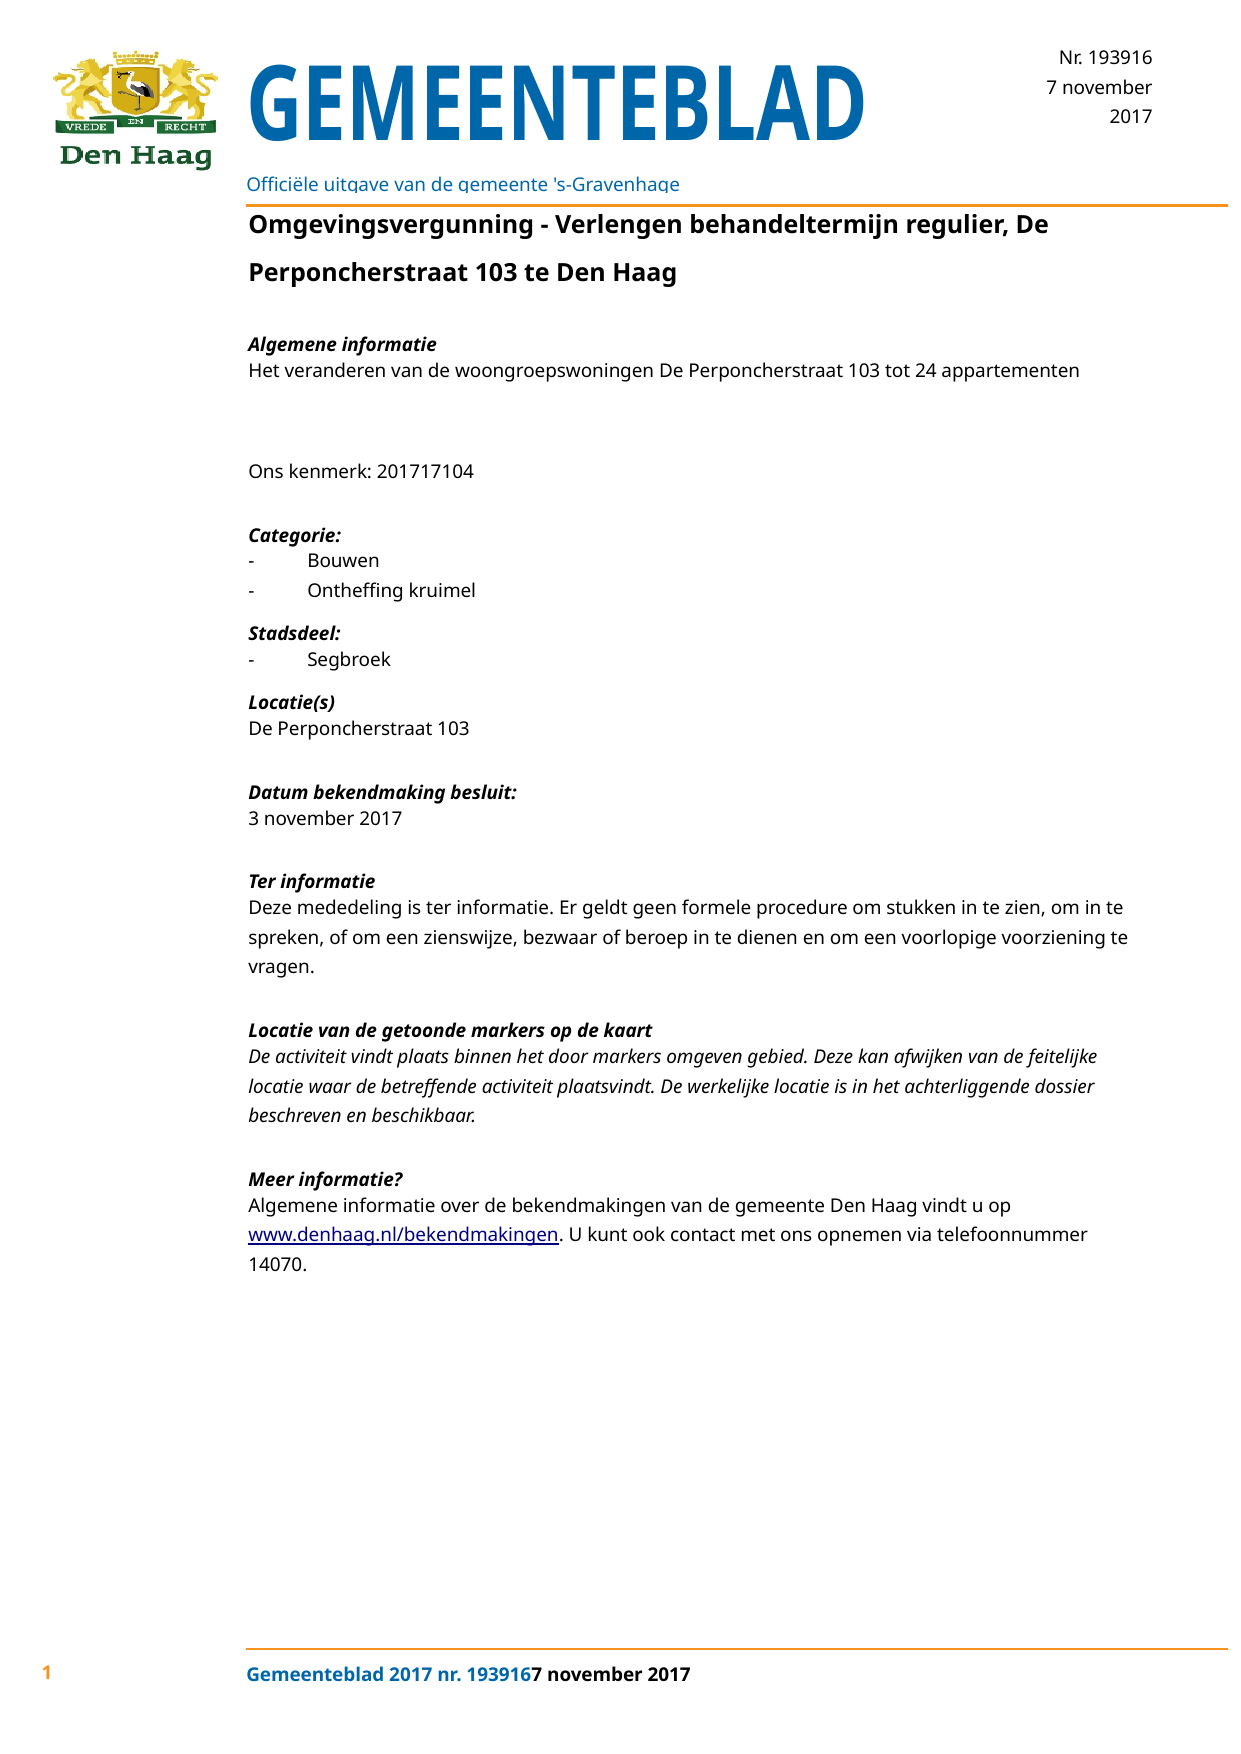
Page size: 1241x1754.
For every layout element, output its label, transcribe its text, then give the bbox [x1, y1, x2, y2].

text Meer informatie? [248, 1166, 1152, 1192]
text De Perponcherstraat 103 [248, 715, 1152, 741]
list Segbroek [248, 646, 1152, 672]
text Locatie van de getoonde markers op de kaart [248, 1017, 1152, 1043]
text Algemene informatie [248, 331, 1152, 357]
text Algemene informatie over de bekendmakingen van de gemeente Den Haag vindt u op www.denhaag.nl/bekendmakingen. U kunt ook contact met ons opnemen via telefoonnummer 14070. [248, 1192, 1152, 1277]
picture [41, 47, 231, 172]
text 3 november 2017 [248, 805, 1152, 830]
text Datum bekendmaking besluit: [248, 779, 1152, 805]
text Deze mededeling is ter informatie. Er geldt geen formele procedure om stukken in te zien, om in te spreken, of om een zienswijze, bezwaar of beroep in te dienen en om een voorlopige voorziening te vragen. [248, 894, 1152, 979]
text De activiteit vindt plaats binnen het door markers omgeven gebied. Deze kan afwijken van de feitelijke locatie waar de betreffende activiteit plaatsvindt. De werkelijke locatie is in het achterliggende dossier beschreven en beschikbaar. [248, 1043, 1152, 1128]
text Stadsdeel: [248, 620, 1152, 646]
text Het veranderen van de woongroepswoningen De Perponcherstraat 103 tot 24 appartementen [248, 357, 1152, 383]
list Ontheffing kruimel [248, 577, 1152, 603]
text Ons kenmerk: 201717104 [248, 458, 1152, 484]
list Bouwen [248, 548, 1152, 573]
text Omgevingsvergunning - Verlengen behandeltermijn regulier, De Perponcherstraat 103 te Den Haag [248, 207, 1152, 288]
text Categorie: [248, 522, 1152, 548]
text Locatie(s) [248, 689, 1152, 715]
text Ter informatie [248, 869, 1152, 894]
